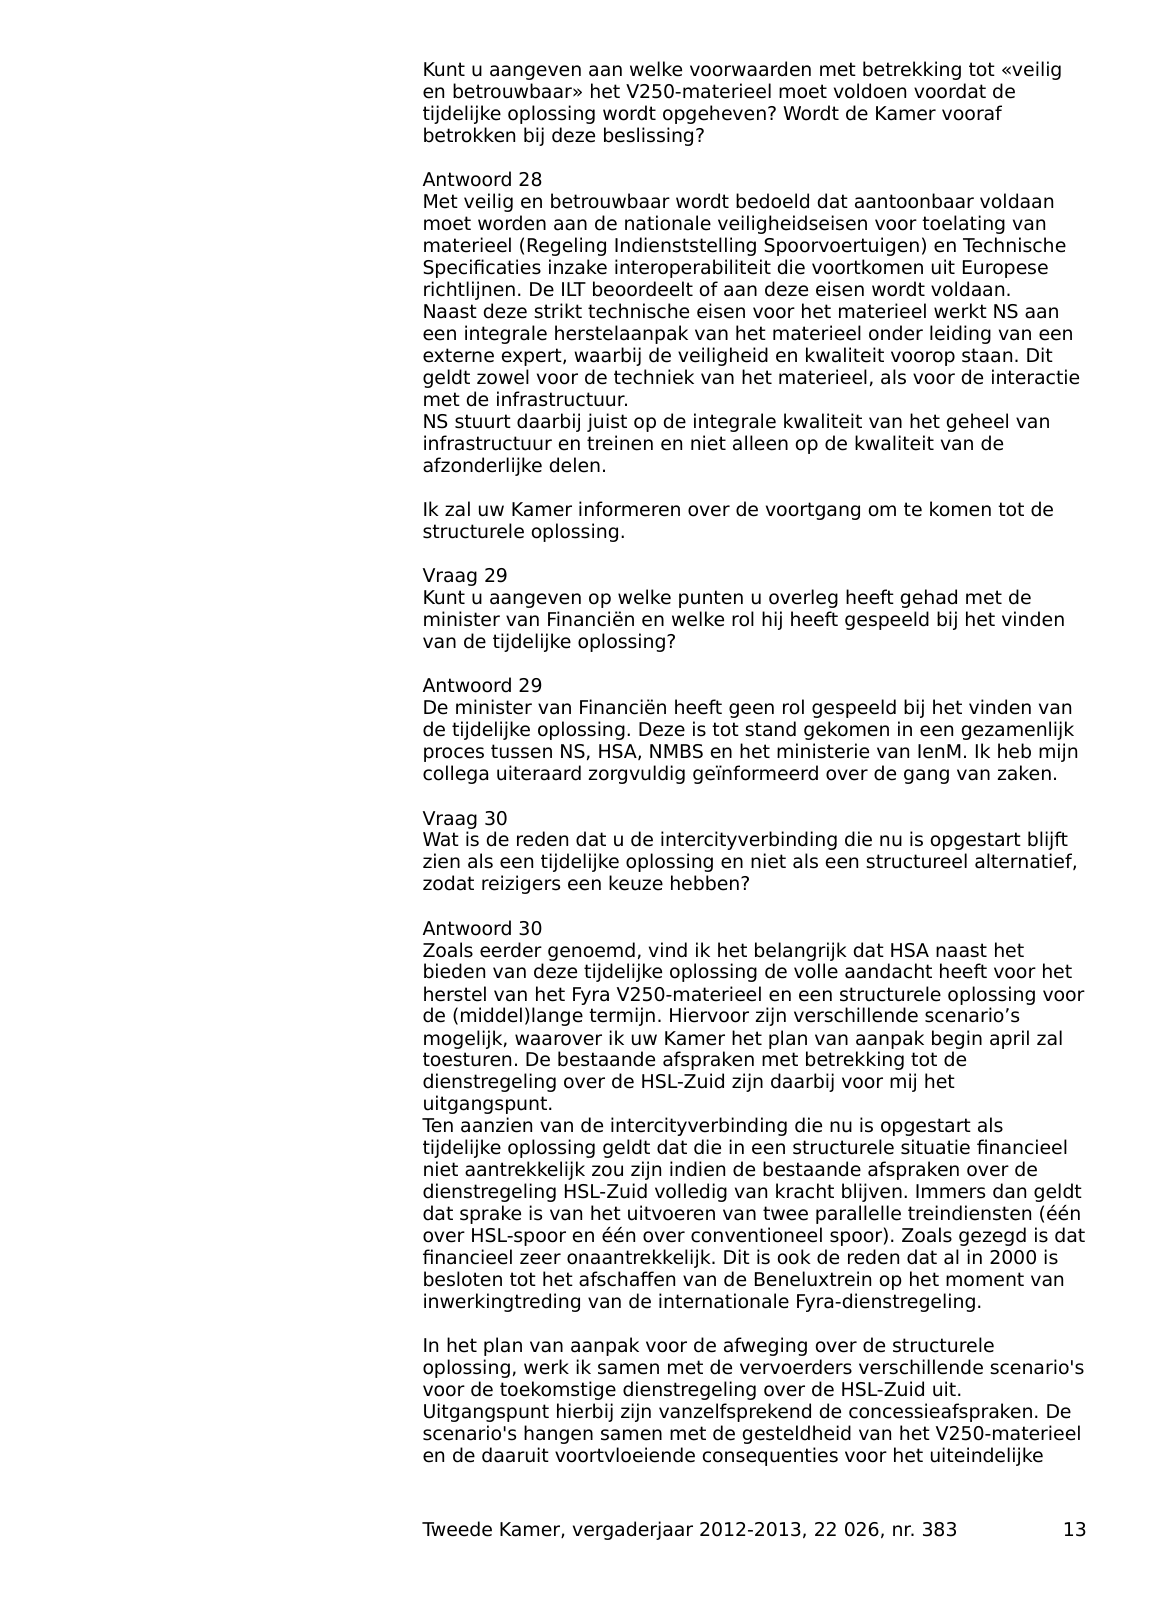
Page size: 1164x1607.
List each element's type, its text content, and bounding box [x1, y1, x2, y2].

text Zoals eerder genoemd, vind ik het belangrijk dat HSA naast het bieden van deze tijdelijke oplossing de volle aandacht heeft voor het herstel van het Fyra V250-materieel en een structurele oplossing voor de (middel)lange termijn. Hiervoor zijn verschillende scenario’s mogelijk, waarover ik uw Kamer het plan van aanpak begin april zal toesturen. De bestaande afspraken met betrekking tot de dienstregeling over de HSL-Zuid zijn daarbij voor mij het uitgangspunt. [422, 939, 1087, 1115]
text Ik zal uw Kamer informeren over de voortgang om te komen tot de structurele oplossing. [422, 499, 1087, 543]
text Naast deze strikt technische eisen voor het materieel werkt NS aan een integrale herstelaanpak van het materieel onder leiding van een externe expert, waarbij de veiligheid en kwaliteit voorop staan. Dit geldt zowel voor de techniek van het materieel, als voor de interactie met de infrastructuur. [422, 301, 1087, 411]
text Kunt u aangeven aan welke voorwaarden met betrekking tot «veilig en betrouwbaar» het V250-materieel moet voldoen voordat de tijdelijke oplossing wordt opgeheven? Wordt de Kamer vooraf betrokken bij deze beslissing? [422, 59, 1087, 147]
text In het plan van aanpak voor de afweging over de structurele oplossing, werk ik samen met de vervoerders verschillende scenario's voor de toekomstige dienstregeling over de HSL-Zuid uit. Uitgangspunt hierbij zijn vanzelfsprekend de concessieafspraken. De scenario's hangen samen met de gesteldheid van het V250-materieel en de daaruit voortvloeiende consequenties voor het uiteindelijke [422, 1335, 1087, 1467]
text Antwoord 30 [422, 917, 1087, 939]
text De minister van Financiën heeft geen rol gespeeld bij het vinden van de tijdelijke oplossing. Deze is tot stand gekomen in een gezamenlijk proces tussen NS, HSA, NMBS en het ministerie van IenM. Ik heb mijn collega uiteraard zorgvuldig geïnformeerd over de gang van zaken. [422, 697, 1087, 785]
text NS stuurt daarbij juist op de integrale kwaliteit van het geheel van infrastructuur en treinen en niet alleen op de kwaliteit van de afzonderlijke delen. [422, 411, 1087, 477]
text Kunt u aangeven op welke punten u overleg heeft gehad met de minister van Financiën en welke rol hij heeft gespeeld bij het vinden van de tijdelijke oplossing? [422, 587, 1087, 653]
text Antwoord 29 [422, 675, 1087, 697]
text Ten aanzien van de intercityverbinding die nu is opgestart als tijdelijke oplossing geldt dat die in een structurele situatie financieel niet aantrekkelijk zou zijn indien de bestaande afspraken over de dienstregeling HSL-Zuid volledig van kracht blijven. Immers dan geldt dat sprake is van het uitvoeren van twee parallelle treindiensten (één over HSL-spoor en één over conventioneel spoor). Zoals gezegd is dat financieel zeer onaantrekkelijk. Dit is ook de reden dat al in 2000 is besloten tot het afschaffen van de Beneluxtrein op het moment van inwerkingtreding van de internationale Fyra-dienstregeling. [422, 1115, 1087, 1313]
text Antwoord 28 [422, 169, 1087, 191]
text Vraag 30 [422, 807, 1087, 829]
text Vraag 29 [422, 565, 1087, 587]
text Wat is de reden dat u de intercityverbinding die nu is opgestart blijft zien als een tijdelijke oplossing en niet als een structureel alternatief, zodat reizigers een keuze hebben? [422, 829, 1087, 895]
text Met veilig en betrouwbaar wordt bedoeld dat aantoonbaar voldaan moet worden aan de nationale veiligheidseisen voor toelating van materieel (Regeling Indienststelling Spoorvoertuigen) en Technische Specificaties inzake interoperabiliteit die voortkomen uit Europese richtlijnen. De ILT beoordeelt of aan deze eisen wordt voldaan. [422, 191, 1087, 301]
